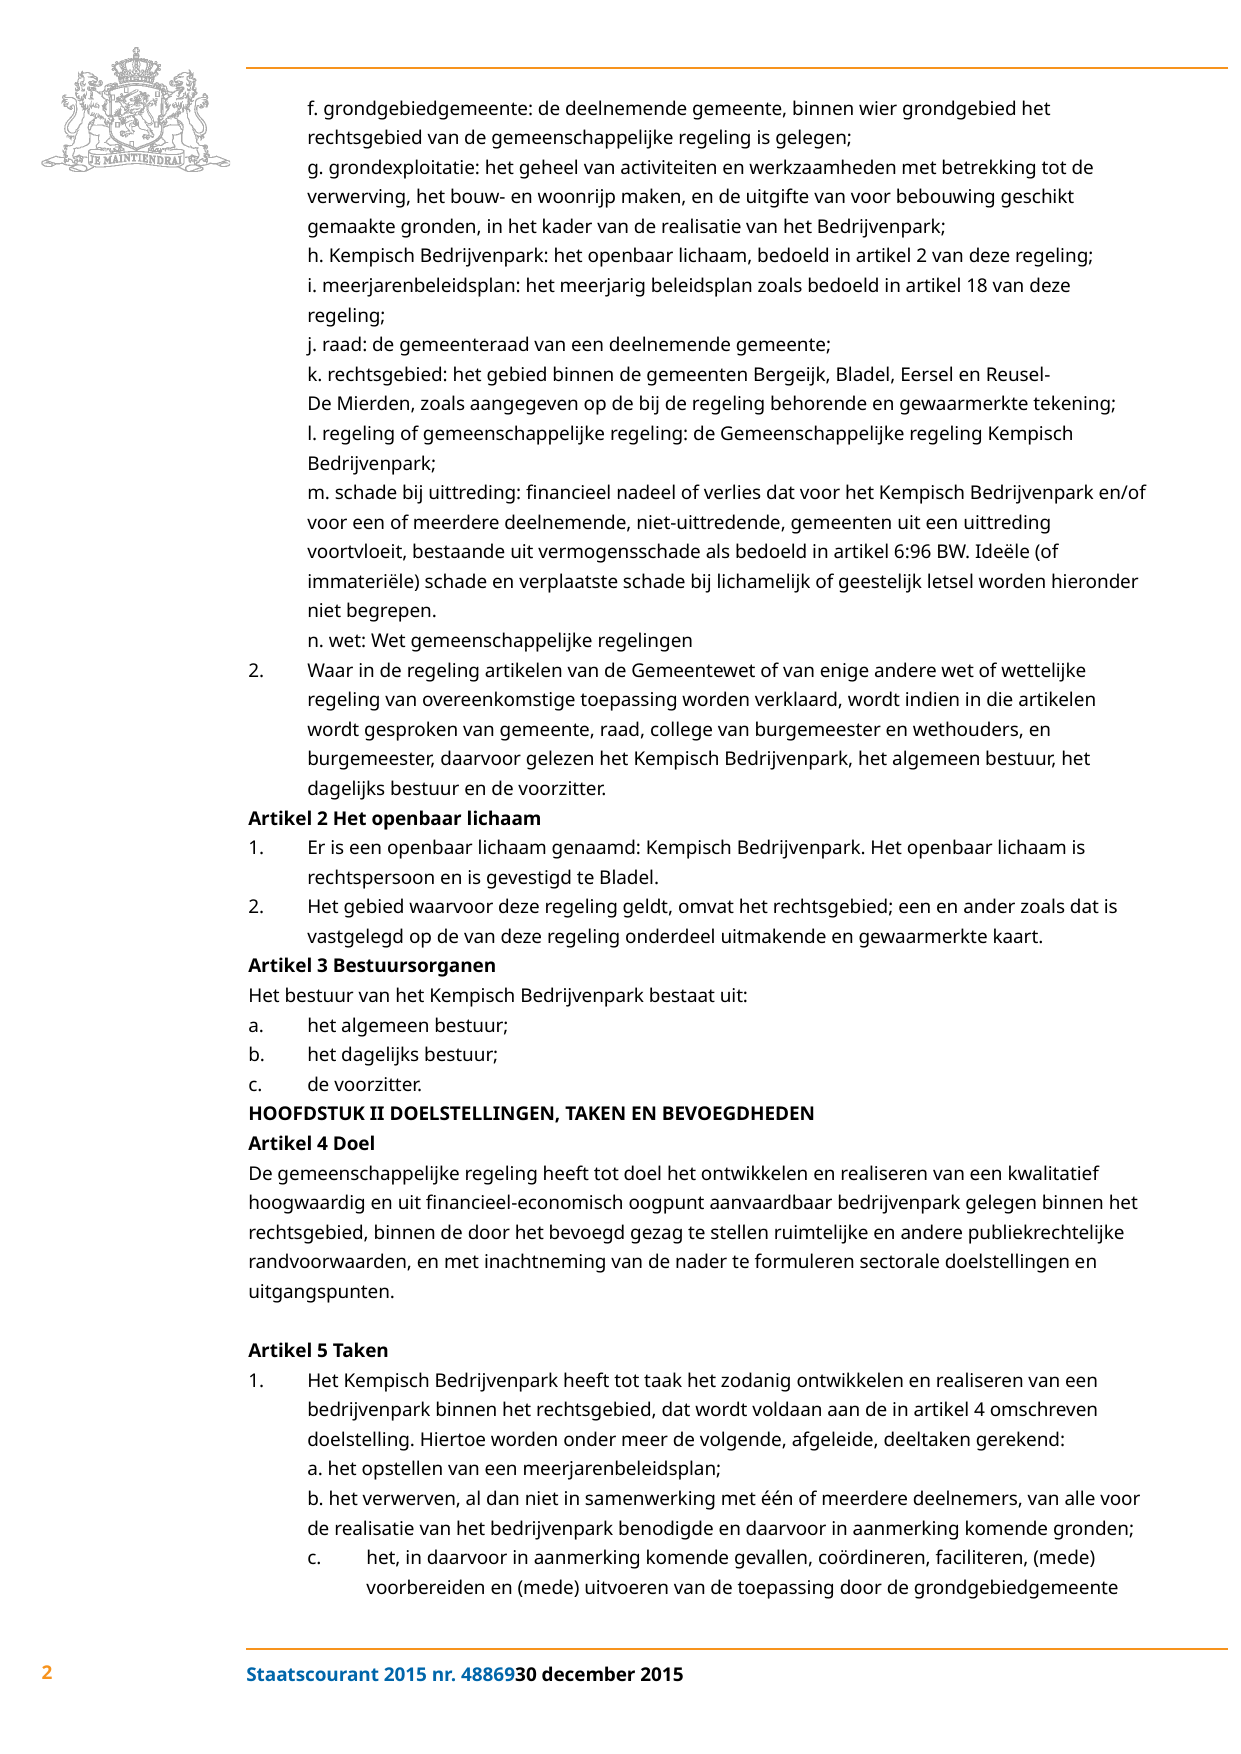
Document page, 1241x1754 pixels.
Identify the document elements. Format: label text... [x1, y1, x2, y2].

list Het gebied waarvoor deze regeling geldt, omvat het rechtsgebied; een en ander zoals dat is vastgelegd op de van deze regeling onderdeel uitmakende en gewaarmerkte kaart. [248, 893, 1152, 949]
list f. grondgebiedgemeente: de deelnemende gemeente, binnen wier grondgebied het rechtsgebied van de gemeenschappelijke regeling is gelegen; [248, 95, 1152, 150]
list m. schade bij uittreding: financieel nadeel of verlies dat voor het Kempisch Bedrijvenpark en/of voor een of meerdere deelnemende, niet-uittredende, gemeenten uit een uittreding voortvloeit, bestaande uit vermogensschade als bedoeld in artikel 6:96 BW. Ideële (of immateriële) schade en verplaatste schade bij lichamelijk of geestelijk letsel worden hieronder niet begrepen. [248, 479, 1152, 623]
list Het Kempisch Bedrijvenpark heeft tot taak het zodanig ontwikkelen en realiseren van een bedrijvenpark binnen het rechtsgebied, dat wordt voldaan aan de in artikel 4 omschreven doelstelling. Hiertoe worden onder meer de volgende, afgeleide, deeltaken gerekend: [248, 1367, 1152, 1452]
list het dagelijks bestuur; [248, 1041, 1152, 1067]
text Het bestuur van het Kempisch Bedrijvenpark bestaat uit: [248, 982, 1152, 1008]
list l. regeling of gemeenschappelijke regeling: de Gemeenschappelijke regeling Kempisch Bedrijvenpark; [248, 420, 1152, 476]
text Artikel 5 Taken [248, 1337, 1152, 1363]
picture [41, 47, 231, 172]
list i. meerjarenbeleidsplan: het meerjarig beleidsplan zoals bedoeld in artikel 18 van deze regeling; [248, 272, 1152, 328]
list j. raad: de gemeenteraad van een deelnemende gemeente; [248, 331, 1152, 357]
list k. rechtsgebied: het gebied binnen de gemeenten Bergeijk, Bladel, Eersel en Reusel-De Mierden, zoals aangegeven op de bij de regeling behorende en gewaarmerkte tekening; [248, 361, 1152, 416]
list Waar in de regeling artikelen van de Gemeentewet of van enige andere wet of wettelijke regeling van overeenkomstige toepassing worden verklaard, wordt indien in die artikelen wordt gesproken van gemeente, raad, college van burgemeester en wethouders, en burgemeester, daarvoor gelezen het Kempisch Bedrijvenpark, het algemeen bestuur, het dagelijks bestuur en de voorzitter. [248, 657, 1152, 801]
list de voorzitter. [248, 1071, 1152, 1097]
list het, in daarvoor in aanmerking komende gevallen, coördineren, faciliteren, (mede) voorbereiden en (mede) uitvoeren van de toepassing door de grondgebiedgemeente [307, 1544, 1152, 1600]
list h. Kempisch Bedrijvenpark: het openbaar lichaam, bedoeld in artikel 2 van deze regeling; [248, 243, 1152, 268]
text Artikel 3 Bestuursorganen [248, 953, 1152, 978]
text Artikel 2 Het openbaar lichaam [248, 805, 1152, 831]
list Er is een openbaar lichaam genaamd: Kempisch Bedrijvenpark. Het openbaar lichaam is rechtspersoon en is gevestigd te Bladel. [248, 834, 1152, 890]
list g. grondexploitatie: het geheel van activiteiten en werkzaamheden met betrekking tot de verwerving, het bouw- en woonrijp maken, en de uitgifte van voor bebouwing geschikt gemaakte gronden, in het kader van de realisatie van het Bedrijvenpark; [248, 154, 1152, 239]
list b. het verwerven, al dan niet in samenwerking met één of meerdere deelnemers, van alle voor de realisatie van het bedrijvenpark benodigde en daarvoor in aanmerking komende gronden; [248, 1485, 1152, 1541]
list a. het opstellen van een meerjarenbeleidsplan; [248, 1456, 1152, 1481]
list het algemeen bestuur; [248, 1012, 1152, 1038]
text Artikel 4 Doel [248, 1130, 1152, 1156]
text HOOFDSTUK II DOELSTELLINGEN, TAKEN EN BEVOEGDHEDEN [248, 1101, 1152, 1126]
text De gemeenschappelijke regeling heeft tot doel het ontwikkelen en realiseren van een kwalitatief hoogwaardig en uit financieel-economisch oogpunt aanvaardbaar bedrijvenpark gelegen binnen het rechtsgebied, binnen de door het bevoegd gezag te stellen ruimtelijke en andere publiekrechtelijke randvoorwaarden, en met inachtneming van de nader te formuleren sectorale doelstellingen en uitgangspunten. [248, 1160, 1152, 1304]
list n. wet: Wet gemeenschappelijke regelingen [248, 627, 1152, 653]
